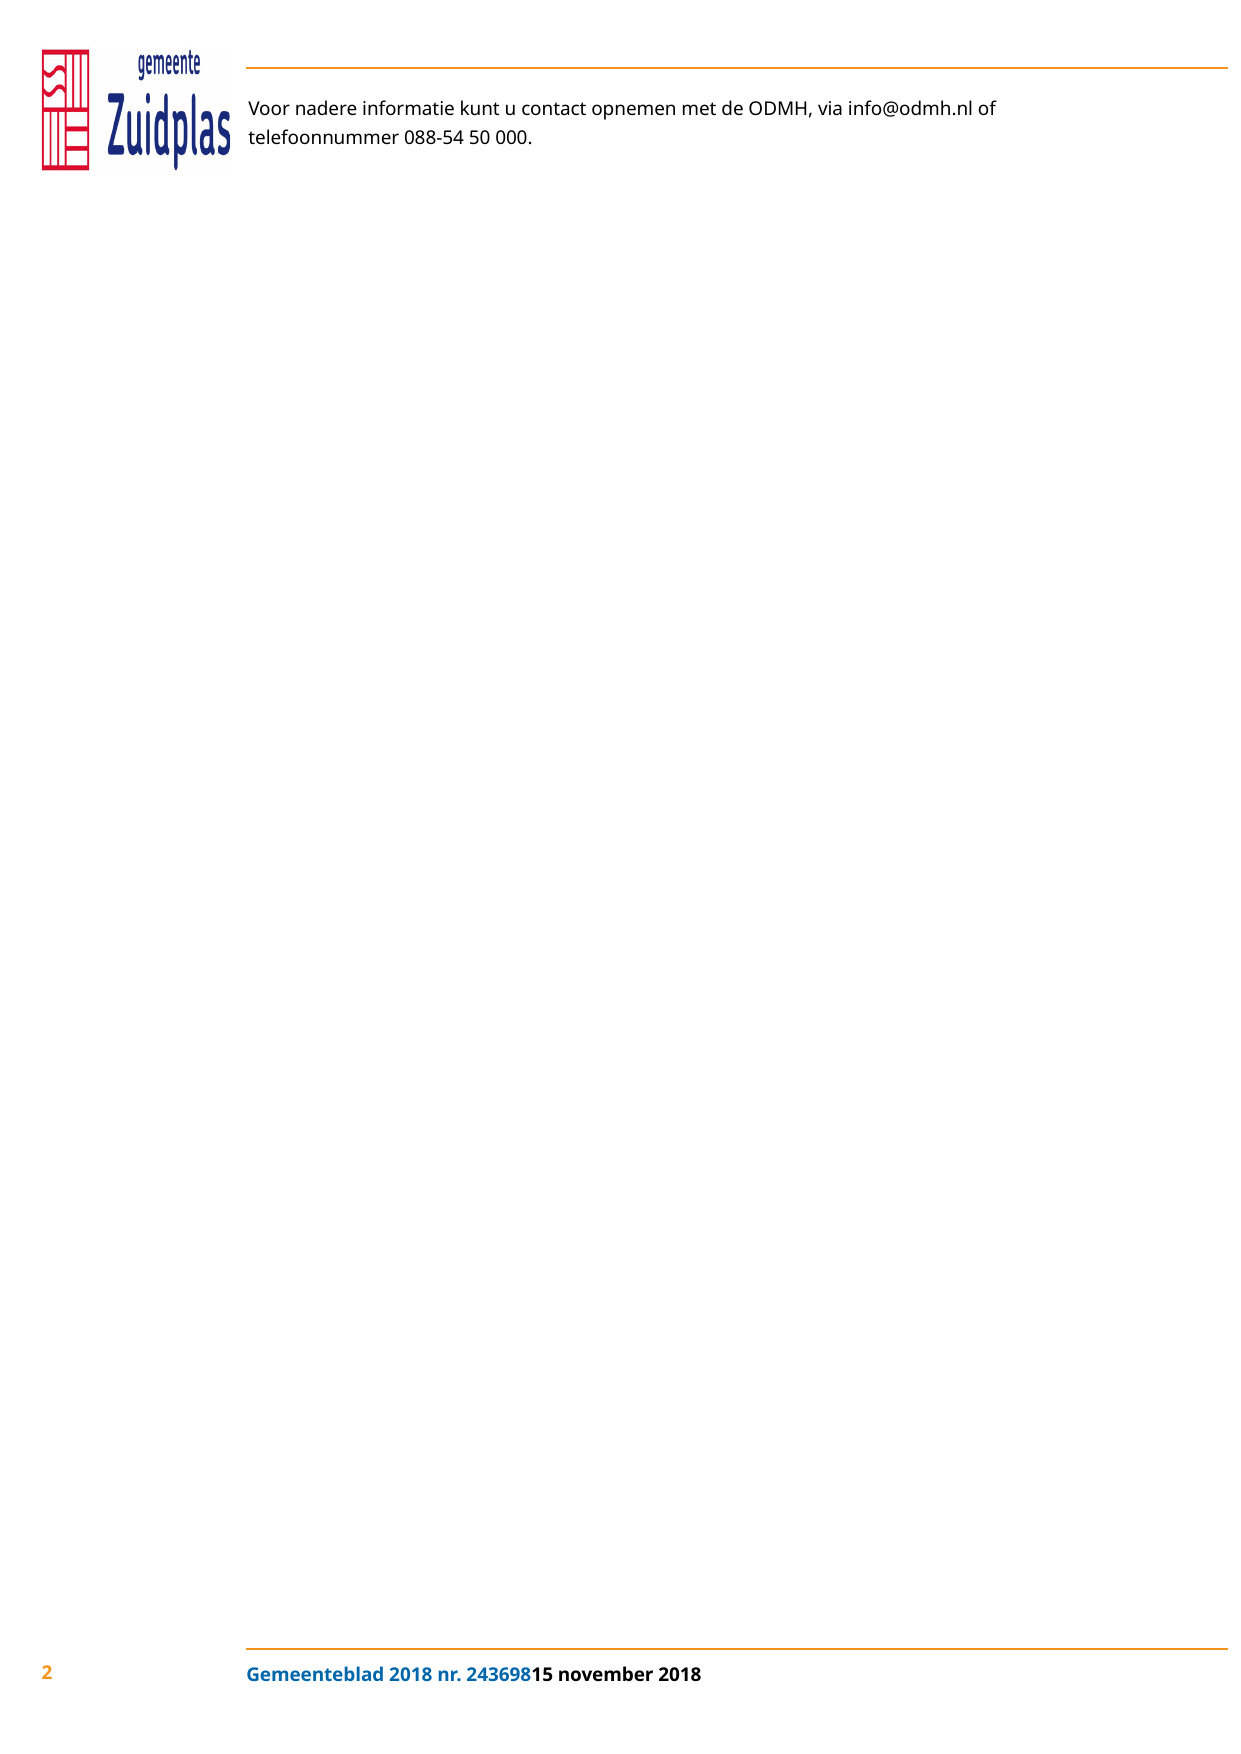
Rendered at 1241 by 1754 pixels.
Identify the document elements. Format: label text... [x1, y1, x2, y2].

text Voor nadere informatie kunt u contact opnemen met de ODMH, via info@odmh.nl of telefoonnummer 088-54 50 000. [248, 95, 1152, 150]
picture [41, 47, 231, 172]
